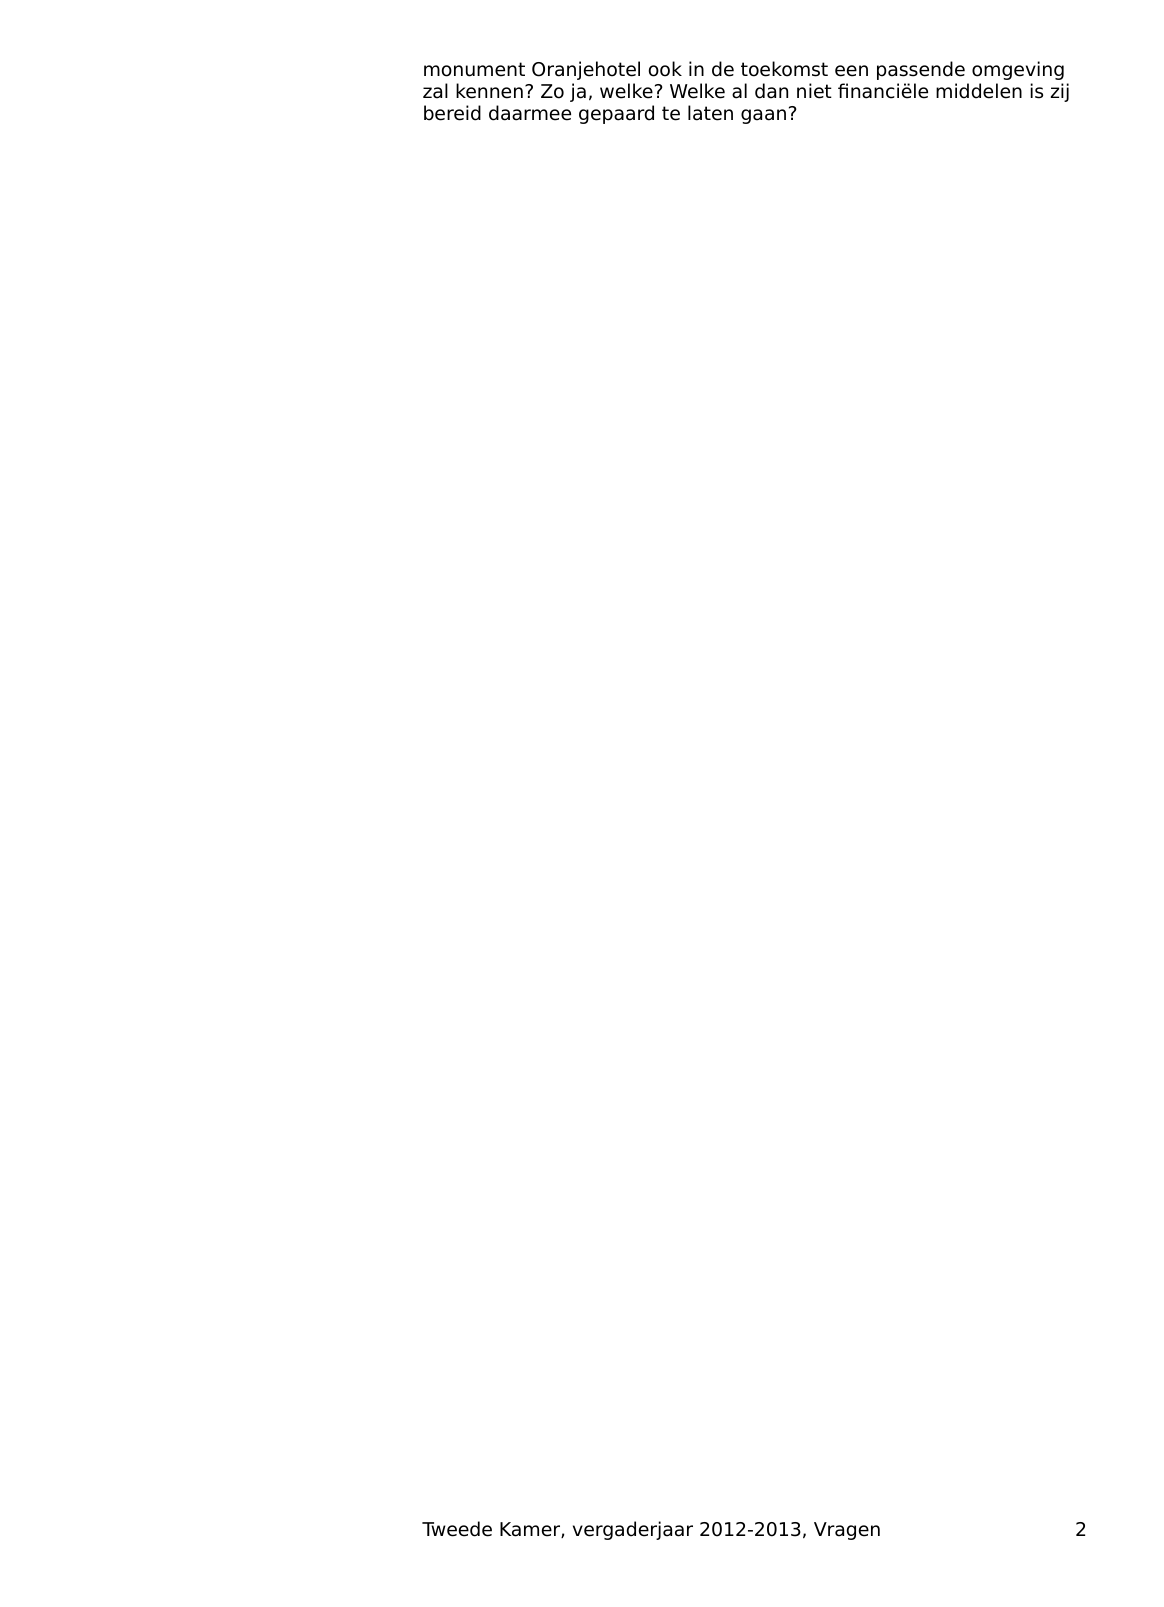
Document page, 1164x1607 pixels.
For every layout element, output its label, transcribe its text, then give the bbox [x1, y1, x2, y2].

text monument Oranjehotel ook in de toekomst een passende omgeving zal kennen? Zo ja, welke? Welke al dan niet financiële middelen is zij bereid daarmee gepaard te laten gaan? [422, 59, 1087, 125]
